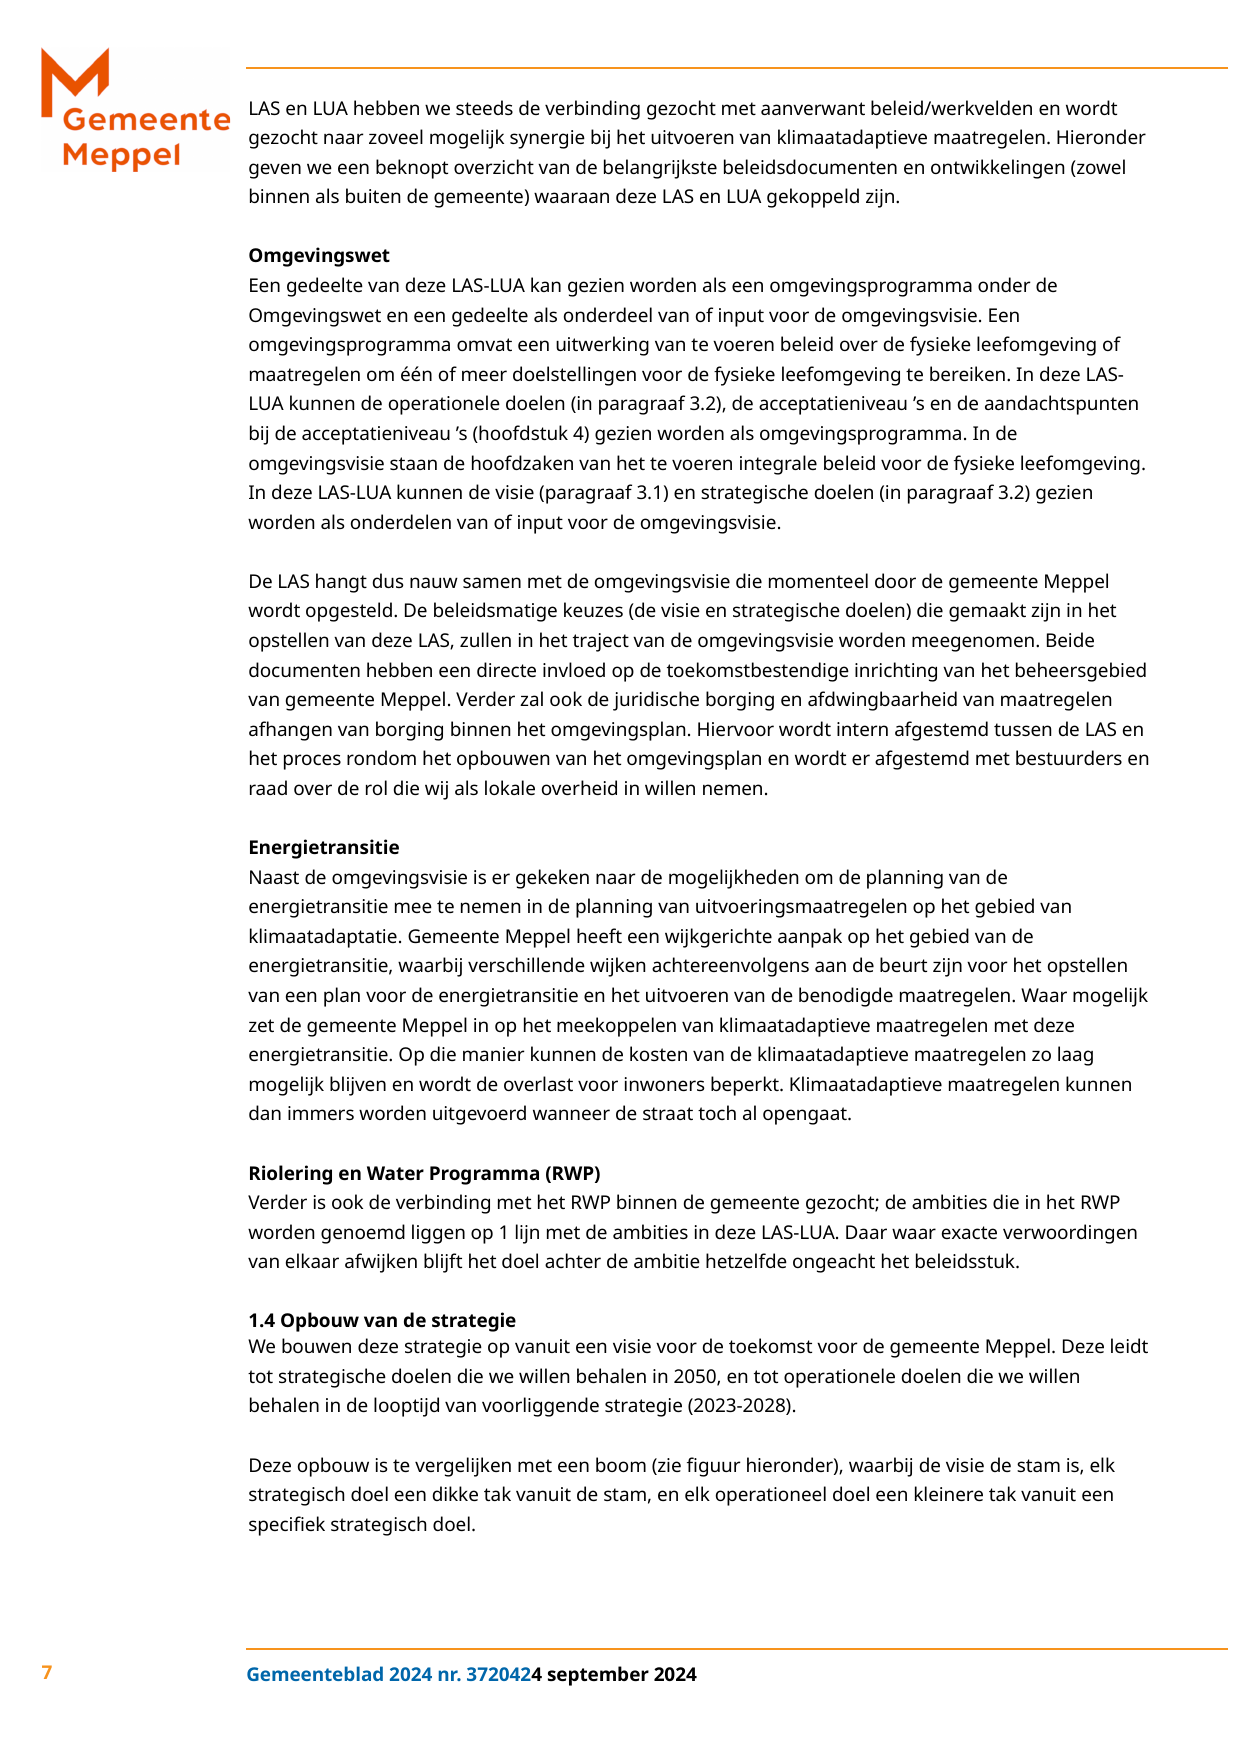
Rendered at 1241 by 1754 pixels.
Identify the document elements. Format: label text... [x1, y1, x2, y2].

text Riolering en Water Programma (RWP) [248, 1160, 1152, 1186]
text Een gedeelte van deze LAS-LUA kan gezien worden als een omgevingsprogramma onder de Omgevingswet en een gedeelte als onderdeel van of input voor de omgevingsvisie. Een omgevingsprogramma omvat een uitwerking van te voeren beleid over de fysieke leefomgeving of maatregelen om één of meer doelstellingen voor de fysieke leefomgeving te bereiken. In deze LAS-LUA kunnen de operationele doelen (in paragraaf 3.2), de acceptatieniveau ’s en de aandachtspunten bij de acceptatieniveau ’s (hoofdstuk 4) gezien worden als omgevingsprogramma. In de omgevingsvisie staan de hoofdzaken van het te voeren integrale beleid voor de fysieke leefomgeving. In deze LAS-LUA kunnen de visie (paragraaf 3.1) en strategische doelen (in paragraaf 3.2) gezien worden als onderdelen van of input voor de omgevingsvisie. [248, 272, 1152, 535]
picture [41, 47, 231, 172]
text Naast de omgevingsvisie is er gekeken naar de mogelijkheden om de planning van de energietransitie mee te nemen in de planning van uitvoeringsmaatregelen op het gebied van klimaatadaptatie. Gemeente Meppel heeft een wijkgerichte aanpak op het gebied van de energietransitie, waarbij verschillende wijken achtereenvolgens aan de beurt zijn voor het opstellen van een plan voor de energietransitie en het uitvoeren van de benodigde maatregelen. Waar mogelijk zet de gemeente Meppel in op het meekoppelen van klimaatadaptieve maatregelen met deze energietransitie. Op die manier kunnen de kosten van de klimaatadaptieve maatregelen zo laag mogelijk blijven en wordt de overlast voor inwoners beperkt. Klimaatadaptieve maatregelen kunnen dan immers worden uitgevoerd wanneer de straat toch al opengaat. [248, 864, 1152, 1126]
text LAS en LUA hebben we steeds de verbinding gezocht met aanverwant beleid/werkvelden en wordt gezocht naar zoveel mogelijk synergie bij het uitvoeren van klimaatadaptieve maatregelen. Hieronder geven we een beknopt overzicht van de belangrijkste beleidsdocumenten en ontwikkelingen (zowel binnen als buiten de gemeente) waaraan deze LAS en LUA gekoppeld zijn. [248, 95, 1152, 209]
text Energietransitie [248, 834, 1152, 860]
text We bouwen deze strategie op vanuit een visie voor de toekomst voor de gemeente Meppel. Deze leidt tot strategische doelen die we willen behalen in 2050, en tot operationele doelen die we willen behalen in de looptijd van voorliggende strategie (2023-2028). [248, 1333, 1152, 1418]
text Omgevingswet [248, 243, 1152, 268]
text Deze opbouw is te vergelijken met een boom (zie figuur hieronder), waarbij de visie de stam is, elk strategisch doel een dikke tak vanuit de stam, en elk operationeel doel een kleinere tak vanuit een specifiek strategisch doel. [248, 1452, 1152, 1537]
text De LAS hangt dus nauw samen met de omgevingsvisie die momenteel door de gemeente Meppel wordt opgesteld. De beleidsmatige keuzes (de visie en strategische doelen) die gemaakt zijn in het opstellen van deze LAS, zullen in het traject van de omgevingsvisie worden meegenomen. Beide documenten hebben een directe invloed op de toekomstbestendige inrichting van het beheersgebied van gemeente Meppel. Verder zal ook de juridische borging en afdwingbaarheid van maatregelen afhangen van borging binnen het omgevingsplan. Hiervoor wordt intern afgestemd tussen de LAS en het proces rondom het opbouwen van het omgevingsplan en wordt er afgestemd met bestuurders en raad over de rol die wij als lokale overheid in willen nemen. [248, 568, 1152, 801]
text 1.4 Opbouw van de strategie [248, 1308, 1152, 1333]
text Verder is ook de verbinding met het RWP binnen de gemeente gezocht; de ambities die in het RWP worden genoemd liggen op 1 lijn met de ambities in deze LAS-LUA. Daar waar exacte verwoordingen van elkaar afwijken blijft het doel achter de ambitie hetzelfde ongeacht het beleidsstuk. [248, 1189, 1152, 1274]
